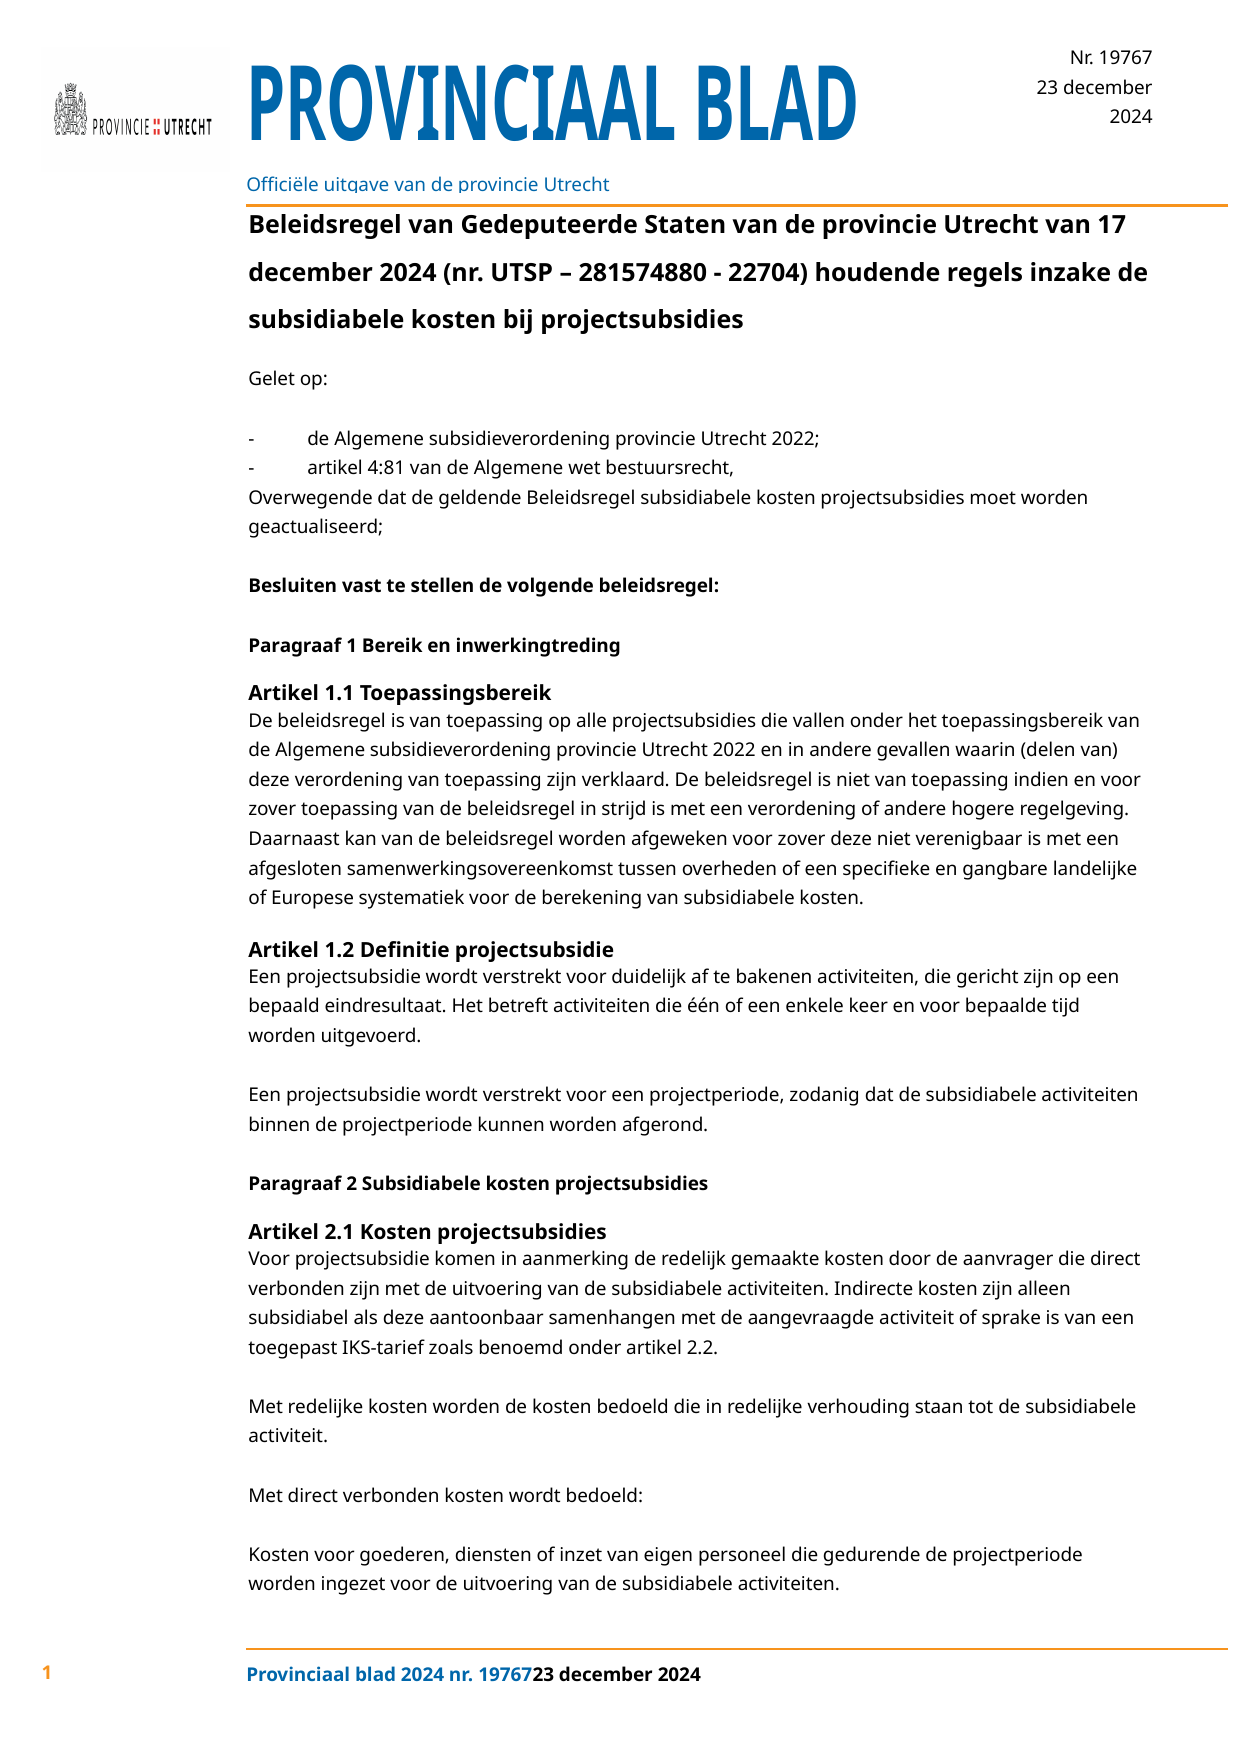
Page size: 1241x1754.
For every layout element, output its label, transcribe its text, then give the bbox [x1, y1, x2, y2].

text Een projectsubsidie wordt verstrekt voor een projectperiode, zodanig dat de subsidiabele activiteiten binnen de projectperiode kunnen worden afgerond. [248, 1081, 1152, 1137]
list de Algemene subsidieverordening provincie Utrecht 2022; [248, 425, 1152, 450]
text Paragraaf 2 Subsidiabele kosten projectsubsidies [248, 1170, 1152, 1196]
text Artikel 1.1 Toepassingsbereik [248, 678, 1152, 707]
text Voor projectsubsidie komen in aanmerking de redelijk gemaakte kosten door de aanvrager die direct verbonden zijn met de uitvoering van de subsidiabele activiteiten. Indirecte kosten zijn alleen subsidiabel als deze aantoonbaar samenhangen met de aangevraagde activiteit of sprake is van een toegepast IKS-tarief zoals benoemd onder artikel 2.2. [248, 1245, 1152, 1360]
text Overwegende dat de geldende Beleidsregel subsidiabele kosten projectsubsidies moet worden geactualiseerd; [248, 484, 1152, 539]
text Artikel 1.2 Definitie projectsubsidie [248, 935, 1152, 963]
picture [41, 47, 231, 172]
text Een projectsubsidie wordt verstrekt voor duidelijk af te bakenen activiteiten, die gericht zijn op een bepaald eindresultaat. Het betreft activiteiten die één of een enkele keer en voor bepaalde tijd worden uitgevoerd. [248, 963, 1152, 1048]
text Gelet op: [248, 366, 1152, 391]
text De beleidsregel is van toepassing op alle projectsubsidies die vallen onder het toepassingsbereik van de Algemene subsidieverordening provincie Utrecht 2022 en in andere gevallen waarin (delen van) deze verordening van toepassing zijn verklaard. De beleidsregel is niet van toepassing indien en voor zover toepassing van de beleidsregel in strijd is met een verordening of andere hogere regelgeving. Daarnaast kan van de beleidsregel worden afgeweken voor zover deze niet verenigbaar is met een afgesloten samenwerkingsovereenkomst tussen overheden of een specifieke en gangbare landelijke of Europese systematiek voor de berekening van subsidiabele kosten. [248, 707, 1152, 910]
text Kosten voor goederen, diensten of inzet van eigen personeel die gedurende de projectperiode worden ingezet voor de uitvoering van de subsidiabele activiteiten. [248, 1541, 1152, 1596]
text Artikel 2.1 Kosten projectsubsidies [248, 1217, 1152, 1245]
text Besluiten vast te stellen de volgende beleidsregel: [248, 573, 1152, 598]
text Paragraaf 1 Bereik en inwerkingtreding [248, 632, 1152, 657]
list artikel 4:81 van de Algemene wet bestuursrecht, [248, 454, 1152, 480]
text Met redelijke kosten worden de kosten bedoeld die in redelijke verhouding staan tot de subsidiabele activiteit. [248, 1393, 1152, 1448]
text Met direct verbonden kosten wordt bedoeld: [248, 1482, 1152, 1508]
text Beleidsregel van Gedeputeerde Staten van de provincie Utrecht van 17 december 2024 (nr. UTSP – 281574880 - 22704) houdende regels inzake de subsidiabele kosten bij projectsubsidies [248, 207, 1152, 336]
